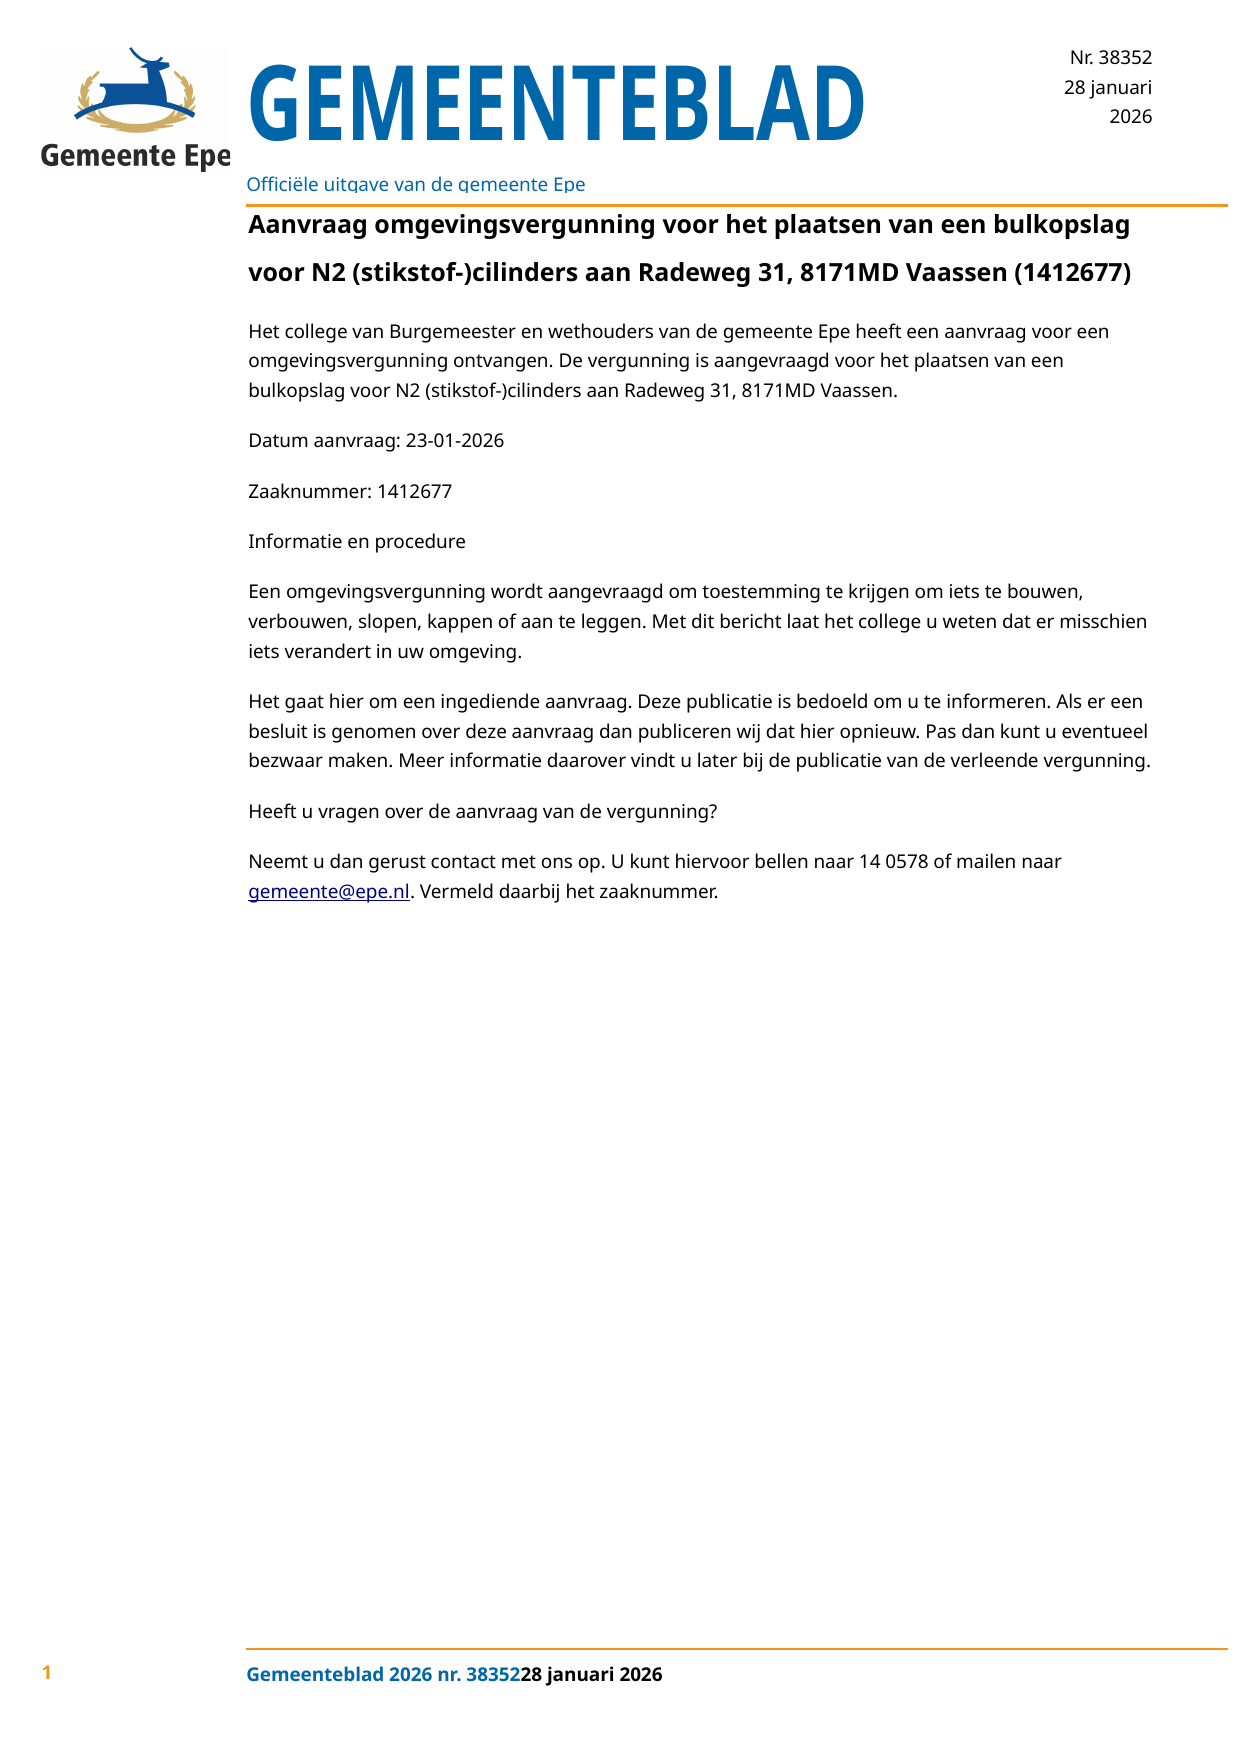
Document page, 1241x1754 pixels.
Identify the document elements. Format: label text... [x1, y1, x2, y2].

text Het gaat hier om een ingediende aanvraag. Deze publicatie is bedoeld om u te informeren. Als er een besluit is genomen over deze aanvraag dan publiceren wij dat hier opnieuw. Pas dan kunt u eventueel bezwaar maken. Meer informatie daarover vindt u later bij de publicatie van de verleende vergunning. [248, 688, 1152, 773]
text Datum aanvraag: 23-01-2026 [248, 427, 1152, 453]
picture [41, 47, 231, 172]
text Een omgevingsvergunning wordt aangevraagd om toestemming te krijgen om iets te bouwen, verbouwen, slopen, kappen of aan te leggen. Met dit bericht laat het college u weten dat er misschien iets verandert in uw omgeving. [248, 579, 1152, 664]
text Het college van Burgemeester en wethouders van de gemeente Epe heeft een aanvraag voor een omgevingsvergunning ontvangen. De vergunning is aangevraagd voor het plaatsen van een bulkopslag voor N2 (stikstof-)cilinders aan Radeweg 31, 8171MD Vaassen. [248, 318, 1152, 403]
text Aanvraag omgevingsvergunning voor het plaatsen van een bulkopslag voor N2 (stikstof-)cilinders aan Radeweg 31, 8171MD Vaassen (1412677) [248, 207, 1152, 288]
text Zaaknummer: 1412677 [248, 478, 1152, 504]
text Neemt u dan gerust contact met ons op. U kunt hiervoor bellen naar 14 0578 of mailen naar gemeente@epe.nl. Vermeld daarbij het zaaknummer. [248, 848, 1152, 904]
text Informatie en procedure [248, 528, 1152, 554]
text Heeft u vragen over de aanvraag van de vergunning? [248, 798, 1152, 824]
